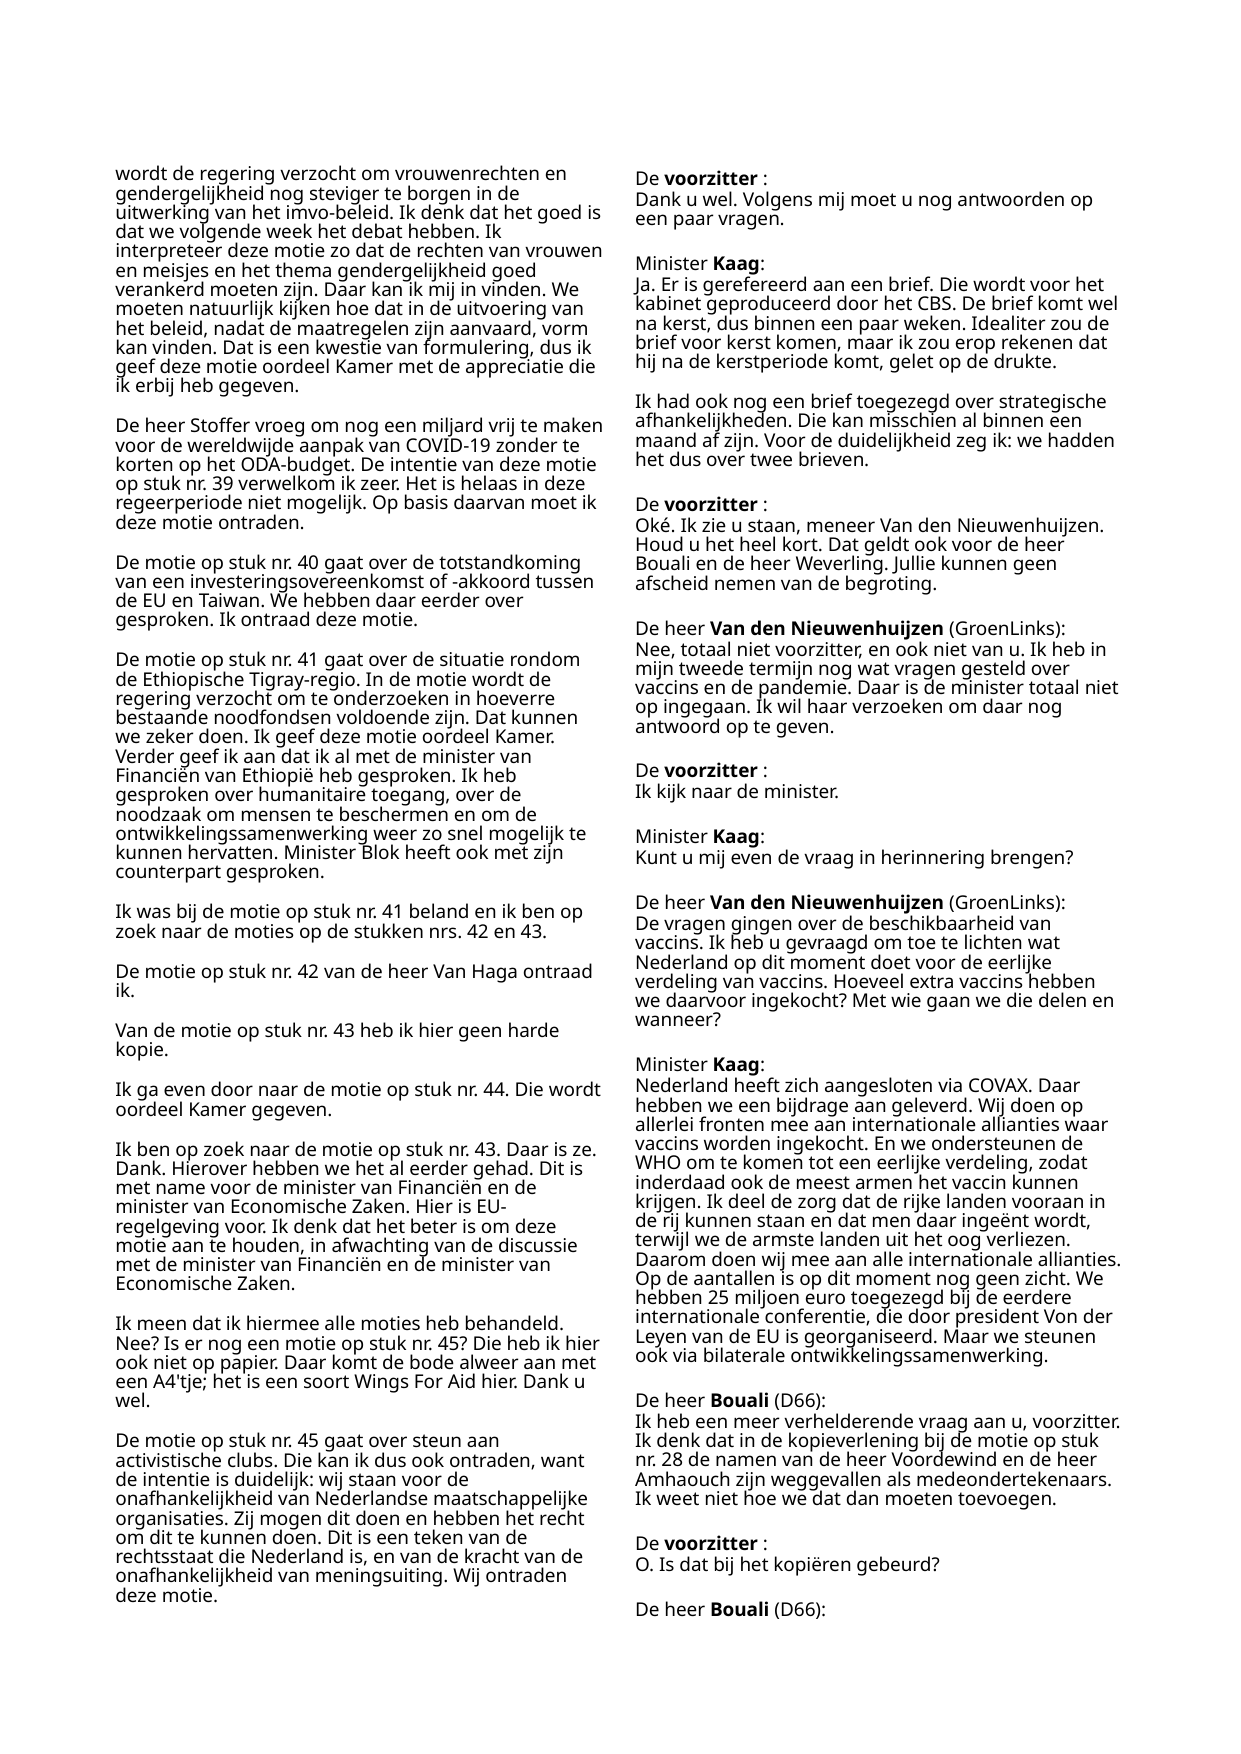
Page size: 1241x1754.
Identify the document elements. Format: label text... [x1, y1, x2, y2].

text De voorzitter : [635, 491, 1125, 517]
text Ik ga even door naar de motie op stuk nr. 44. Die wordt oordeel Kamer gegeven. [115, 1081, 605, 1120]
text De motie op stuk nr. 45 gaat over steun aan activistische clubs. Die kan ik dus ook ontraden, want de intentie is duidelijk: wij staan voor de onafhankelijkheid van Nederlandse maatschappelijke organisaties. Zij mogen dit doen en hebben het recht om dit te kunnen doen. Dit is een teken van de rechtsstaat die Nederland is, en van de kracht van de onafhankelijkheid van meningsuiting. Wij ontraden deze motie. [115, 1432, 605, 1606]
text Kunt u mij even de vraag in herinnering brengen? [635, 849, 1125, 868]
text De heer Van den Nieuwenhuijzen (GroenLinks): [635, 615, 1125, 641]
text De heer Van den Nieuwenhuijzen (GroenLinks): [635, 889, 1125, 915]
text Minister Kaag: [635, 823, 1125, 849]
text Ik heb een meer verhelderende vraag aan u, voorzitter. Ik denk dat in de kopieverlening bij de motie op stuk nr. 28 de namen van de heer Voordewind en de heer Amhaouch zijn weggevallen als medeondertekenaars. Ik weet niet hoe we dat dan moeten toevoegen. [635, 1413, 1125, 1509]
text Minister Kaag: [635, 250, 1125, 276]
text Ik meen dat ik hiermee alle moties heb behandeld. Nee? Is er nog een motie op stuk nr. 45? Die heb ik hier ook niet op papier. Daar komt de bode alweer aan met een A4'tje; het is een soort Wings For Aid hier. Dank u wel. [115, 1315, 605, 1412]
text Ik had ook nog een brief toegezegd over strategische afhankelijkheden. Die kan misschien al binnen een maand af zijn. Voor de duidelijkheid zeg ik: we hadden het dus over twee brieven. [635, 393, 1125, 470]
text De vragen gingen over de beschikbaarheid van vaccins. Ik heb u gevraagd om toe te lichten wat Nederland op dit moment doet voor de eerlijke verdeling van vaccins. Hoeveel extra vaccins hebben we daarvoor ingekocht? Met wie gaan we die delen en wanneer? [635, 915, 1125, 1031]
text De voorzitter : [635, 758, 1125, 783]
text De heer Bouali (D66): [635, 1596, 1125, 1622]
text De motie op stuk nr. 41 gaat over de situatie rondom de Ethiopische Tigray-regio. In de motie wordt de regering verzocht om te onderzoeken in hoeverre bestaande noodfondsen voldoende zijn. Dat kunnen we zeker doen. Ik geef deze motie oordeel Kamer. Verder geef ik aan dat ik al met de minister van Financiën van Ethiopië heb gesproken. Ik heb gesproken over humanitaire toegang, over de noodzaak om mensen te beschermen en om de ontwikkelingssamenwerking weer zo snel mogelijk te kunnen hervatten. Minister Blok heeft ook met zijn counterpart gesproken. [115, 651, 605, 883]
text De heer Stoffer vroeg om nog een miljard vrij te maken voor de wereldwijde aanpak van COVID-19 zonder te korten op het ODA-budget. De intentie van deze motie op stuk nr. 39 verwelkom ik zeer. Het is helaas in deze regeerperiode niet mogelijk. Op basis daarvan moet ik deze motie ontraden. [115, 417, 605, 533]
text Oké. Ik zie u staan, meneer Van den Nieuwenhuijzen. Houd u het heel kort. Dat geldt ook voor de heer Bouali en de heer Weverling. Jullie kunnen geen afscheid nemen van de begroting. [635, 517, 1125, 594]
text Nee, totaal niet voorzitter, en ook niet van u. Ik heb in mijn tweede termijn nog wat vragen gesteld over vaccins en de pandemie. Daar is de minister totaal niet op ingegaan. Ik wil haar verzoeken om daar nog antwoord op te geven. [635, 641, 1125, 737]
text De heer Bouali (D66): [635, 1387, 1125, 1413]
text De voorzitter : [635, 165, 1125, 191]
text De motie op stuk nr. 40 gaat over de totstandkoming van een investeringsovereenkomst of -akkoord tussen de EU en Taiwan. We hebben daar eerder over gesproken. Ik ontraad deze motie. [115, 554, 605, 631]
text O. Is dat bij het kopiëren gebeurd? [635, 1556, 1125, 1575]
text Van de motie op stuk nr. 43 heb ik hier geen harde kopie. [115, 1022, 605, 1061]
text De voorzitter : [635, 1530, 1125, 1556]
text Ik kijk naar de minister. [635, 783, 1125, 803]
text wordt de regering verzocht om vrouwenrechten en gendergelijkheid nog steviger te borgen in de uitwerking van het imvo-beleid. Ik denk dat het goed is dat we volgende week het debat hebben. Ik interpreteer deze motie zo dat de rechten van vrouwen en meisjes en het thema gendergelijkheid goed verankerd moeten zijn. Daar kan ik mij in vinden. We moeten natuurlijk kijken hoe dat in de uitvoering van het beleid, nadat de maatregelen zijn aanvaard, vorm kan vinden. Dat is een kwestie van formulering, dus ik geef deze motie oordeel Kamer met de appreciatie die ik erbij heb gegeven. [115, 165, 605, 397]
text Ik ben op zoek naar de motie op stuk nr. 43. Daar is ze. Dank. Hierover hebben we het al eerder gehad. Dit is met name voor de minister van Financiën en de minister van Economische Zaken. Hier is EU-regelgeving voor. Ik denk dat het beter is om deze motie aan te houden, in afwachting van de discussie met de minister van Financiën en de minister van Economische Zaken. [115, 1141, 605, 1295]
text Ik was bij de motie op stuk nr. 41 beland en ik ben op zoek naar de moties op de stukken nrs. 42 en 43. [115, 903, 605, 942]
text Ja. Er is gerefereerd aan een brief. Die wordt voor het kabinet geproduceerd door het CBS. De brief komt wel na kerst, dus binnen een paar weken. Idealiter zou de brief voor kerst komen, maar ik zou erop rekenen dat hij na de kerstperiode komt, gelet op de drukte. [635, 276, 1125, 372]
text Dank u wel. Volgens mij moet u nog antwoorden op een paar vragen. [635, 191, 1125, 229]
text Minister Kaag: [635, 1052, 1125, 1077]
text De motie op stuk nr. 42 van de heer Van Haga ontraad ik. [115, 963, 605, 1001]
text Nederland heeft zich aangesloten via COVAX. Daar hebben we een bijdrage aan geleverd. Wij doen op allerlei fronten mee aan internationale allianties waar vaccins worden ingekocht. En we ondersteunen de WHO om te komen tot een eerlijke verdeling, zodat inderdaad ook de meest armen het vaccin kunnen krijgen. Ik deel de zorg dat de rijke landen vooraan in de rij kunnen staan en dat men daar ingeënt wordt, terwijl we de armste landen uit het oog verliezen. Daarom doen wij mee aan alle internationale allianties. Op de aantallen is op dit moment nog geen zicht. We hebben 25 miljoen euro toegezegd bij de eerdere internationale conferentie, die door president Von der Leyen van de EU is georganiseerd. Maar we steunen ook via bilaterale ontwikkelingssamenwerking. [635, 1077, 1125, 1366]
